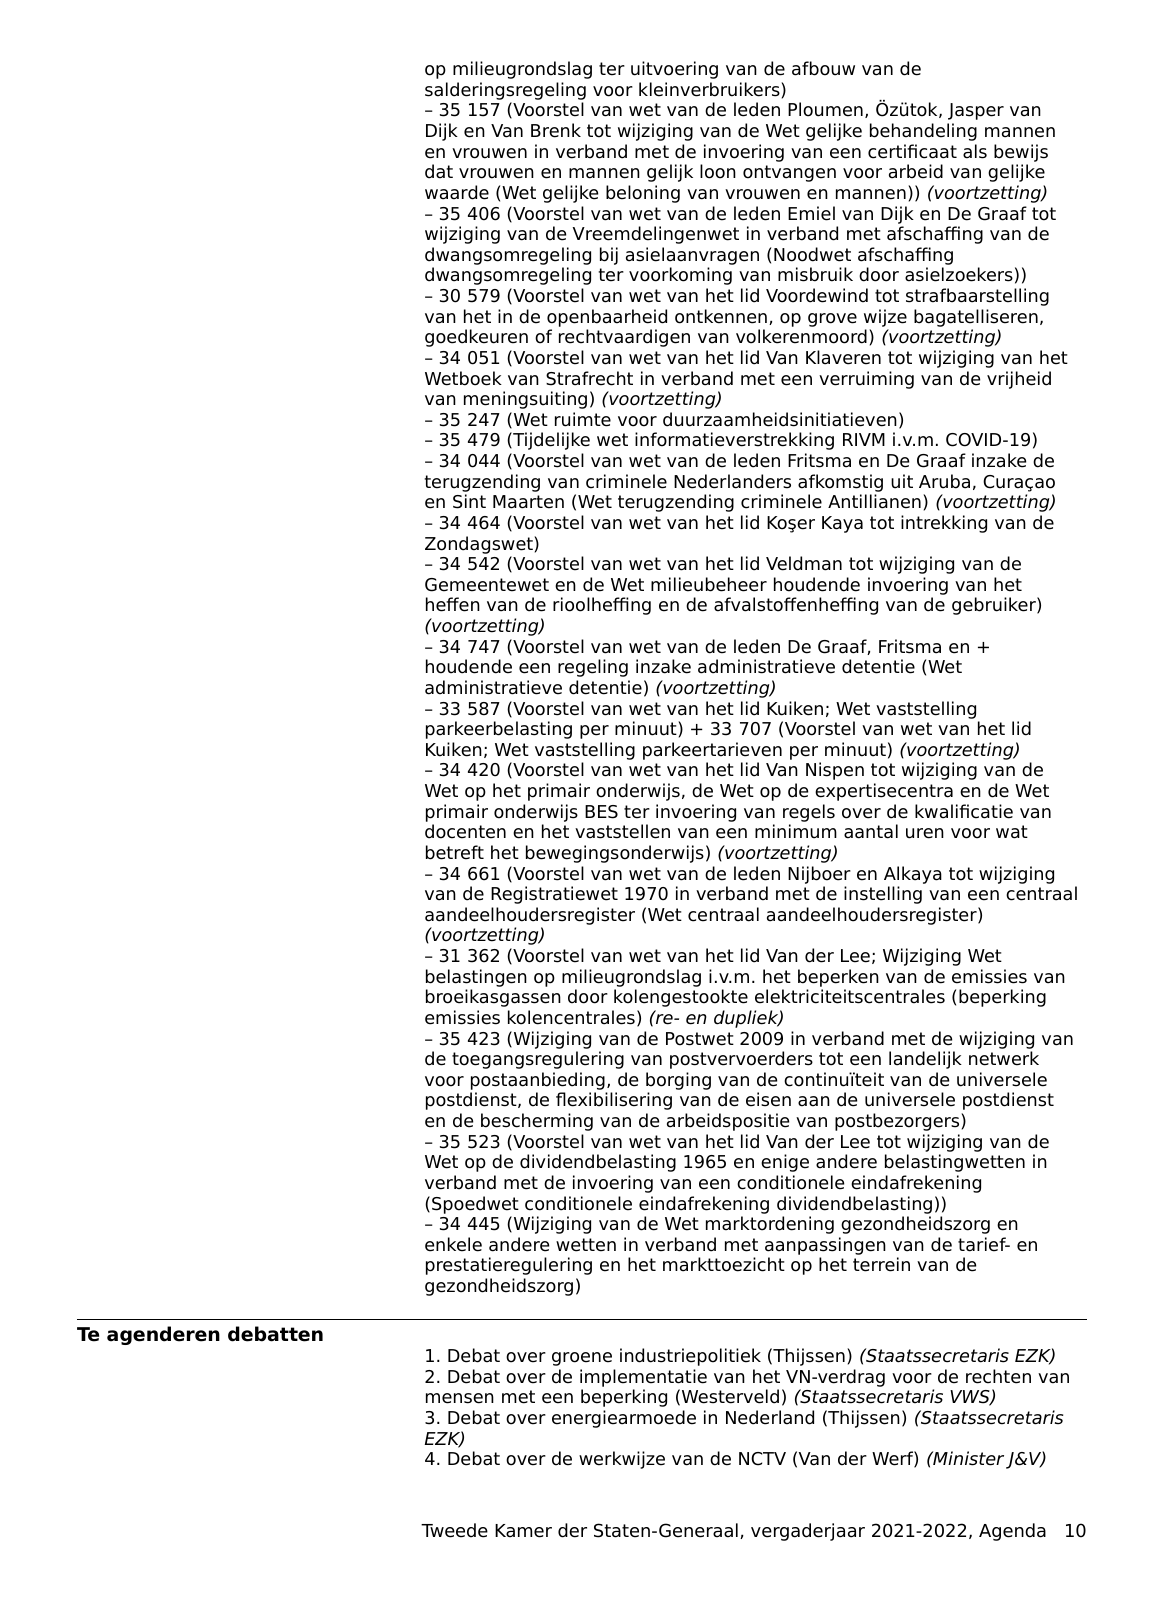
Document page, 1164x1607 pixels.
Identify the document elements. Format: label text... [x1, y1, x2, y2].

table_cell – 35 523 (Voorstel van wet van het lid Van der Lee tot wijziging van de Wet op de dividendbelasting 1965 en enige andere belastingwetten in verband met de invoering van een conditionele eindafrekening (Spoedwet conditionele eindafrekening dividendbelasting)) [418, 1132, 1087, 1214]
table_cell [401, 946, 418, 1028]
table_cell [77, 513, 401, 554]
table_cell [77, 554, 401, 637]
table_cell [77, 1029, 401, 1132]
table_cell [401, 59, 418, 100]
table_cell [77, 286, 401, 348]
table_cell – 34 051 (Voorstel van wet van het lid Van Klaveren tot wijziging van het Wetboek van Strafrecht in verband met een verruiming van de vrijheid van meningsuiting) (voortzetting) [418, 348, 1087, 410]
table_cell [77, 1449, 401, 1470]
table_cell – 35 479 (Tijdelijke wet informatieverstrekking RIVM i.v.m. COVID-19) [418, 430, 1087, 451]
table_cell [401, 864, 418, 946]
table_cell [77, 1367, 401, 1408]
table_cell [77, 59, 401, 100]
table_cell [401, 1029, 418, 1132]
table_cell – 34 044 (Voorstel van wet van de leden Fritsma en De Graaf inzake de terugzending van criminele Nederlanders afkomstig uit Aruba, Curaçao en Sint Maarten (Wet terugzending criminele Antillianen) (voortzetting) [418, 451, 1087, 513]
table_cell – 35 157 (Voorstel van wet van de leden Ploumen, Özütok, Jasper van Dijk en Van Brenk tot wijziging van de Wet gelijke behandeling mannen en vrouwen in verband met de invoering van een certificaat als bewijs dat vrouwen en mannen gelijk loon ontvangen voor arbeid van gelijke waarde (Wet gelijke beloning van vrouwen en mannen)) (voortzetting) [418, 100, 1087, 203]
table_cell [401, 554, 418, 637]
table_cell [401, 1408, 418, 1449]
table_header [418, 1320, 1087, 1346]
table_cell – 34 420 (Voorstel van wet van het lid Van Nispen tot wijziging van de Wet op het primair onderwijs, de Wet op de expertisecentra en de Wet primair onderwijs BES ter invoering van regels over de kwalificatie van docenten en het vaststellen van een minimum aantal uren voor wat betreft het bewegingsonderwijs) (voortzetting) [418, 760, 1087, 863]
table_cell [77, 946, 401, 1028]
table_cell [77, 451, 401, 513]
table_cell [401, 204, 418, 286]
table_cell [401, 1346, 418, 1367]
table_cell [77, 204, 401, 286]
table_cell [77, 410, 401, 430]
table_header [401, 1320, 418, 1346]
table_cell – 34 747 (Voorstel van wet van de leden De Graaf, Fritsma en + houdende een regeling inzake administratieve detentie (Wet administratieve detentie) (voortzetting) [418, 637, 1087, 698]
table_cell [77, 1132, 401, 1214]
table_cell – 31 362 (Voorstel van wet van het lid Van der Lee; Wijziging Wet belastingen op milieugrondslag i.v.m. het beperken van de emissies van broeikasgassen door kolengestookte elektriciteitscentrales (beperking emissies kolencentrales) (re- en dupliek) [418, 946, 1087, 1028]
table_cell [401, 451, 418, 513]
table_cell [401, 1214, 418, 1297]
table_cell [401, 430, 418, 451]
table_cell [77, 760, 401, 863]
table_cell [77, 348, 401, 410]
table_cell [77, 699, 401, 760]
table_cell 1. Debat over groene industriepolitiek (Thijssen) (Staatssecretaris EZK) [418, 1346, 1087, 1367]
table_cell 2. Debat over de implementatie van het VN-verdrag voor de rechten van mensen met een beperking (Westerveld) (Staatssecretaris VWS) [418, 1367, 1087, 1408]
table_header Te agenderen debatten [77, 1320, 401, 1346]
table_cell [401, 699, 418, 760]
table_cell – 34 542 (Voorstel van wet van het lid Veldman tot wijziging van de Gemeentewet en de Wet milieubeheer houdende invoering van het heffen van de rioolheffing en de afvalstoffenheffing van de gebruiker) (voortzetting) [418, 554, 1087, 637]
table_cell – 34 464 (Voorstel van wet van het lid Koşer Kaya tot intrekking van de Zondagswet) [418, 513, 1087, 554]
table_cell 3. Debat over energiearmoede in Nederland (Thijssen) (Staatssecretaris EZK) [418, 1408, 1087, 1449]
table_cell – 35 423 (Wijziging van de Postwet 2009 in verband met de wijziging van de toegangsregulering van postvervoerders tot een landelijk netwerk voor postaanbieding, de borging van de continuïteit van de universele postdienst, de flexibilisering van de eisen aan de universele postdienst en de bescherming van de arbeidspositie van postbezorgers) [418, 1029, 1087, 1132]
table_cell – 34 445 (Wijziging van de Wet marktordening gezondheidszorg en enkele andere wetten in verband met aanpassingen van de tarief- en prestatieregulering en het markttoezicht op het terrein van de gezondheidszorg) [418, 1214, 1087, 1297]
table_cell [77, 1214, 401, 1297]
table_cell [401, 760, 418, 863]
table_cell [401, 1449, 418, 1470]
table_cell [401, 637, 418, 698]
table_cell [401, 286, 418, 348]
table_cell – 33 587 (Voorstel van wet van het lid Kuiken; Wet vaststelling parkeerbelasting per minuut) + 33 707 (Voorstel van wet van het lid Kuiken; Wet vaststelling parkeertarieven per minuut) (voortzetting) [418, 699, 1087, 760]
table_cell [77, 637, 401, 698]
table_cell [401, 410, 418, 430]
table_cell [77, 1346, 401, 1367]
table_cell op milieugrondslag ter uitvoering van de afbouw van de salderingsregeling voor kleinverbruikers) [418, 59, 1087, 100]
table_cell [401, 100, 418, 203]
table_cell [401, 348, 418, 410]
table_cell [77, 100, 401, 203]
table_cell [77, 1408, 401, 1449]
table_cell [401, 1367, 418, 1408]
table_cell [401, 513, 418, 554]
table_cell – 34 661 (Voorstel van wet van de leden Nijboer en Alkaya tot wijziging van de Registratiewet 1970 in verband met de instelling van een centraal aandeelhoudersregister (Wet centraal aandeelhoudersregister) (voortzetting) [418, 864, 1087, 946]
table_cell [401, 1132, 418, 1214]
table_cell – 30 579 (Voorstel van wet van het lid Voordewind tot strafbaarstelling van het in de openbaarheid ontkennen, op grove wijze bagatelliseren, goedkeuren of rechtvaardigen van volkerenmoord) (voortzetting) [418, 286, 1087, 348]
table_cell [77, 430, 401, 451]
table_cell 4. Debat over de werkwijze van de NCTV (Van der Werf) (Minister J&V) [418, 1449, 1087, 1470]
table_cell – 35 406 (Voorstel van wet van de leden Emiel van Dijk en De Graaf tot wijziging van de Vreemdelingenwet in verband met afschaffing van de dwangsomregeling bij asielaanvragen (Noodwet afschaffing dwangsomregeling ter voorkoming van misbruik door asielzoekers)) [418, 204, 1087, 286]
table_cell – 35 247 (Wet ruimte voor duurzaamheidsinitiatieven) [418, 410, 1087, 430]
table_cell [77, 864, 401, 946]
